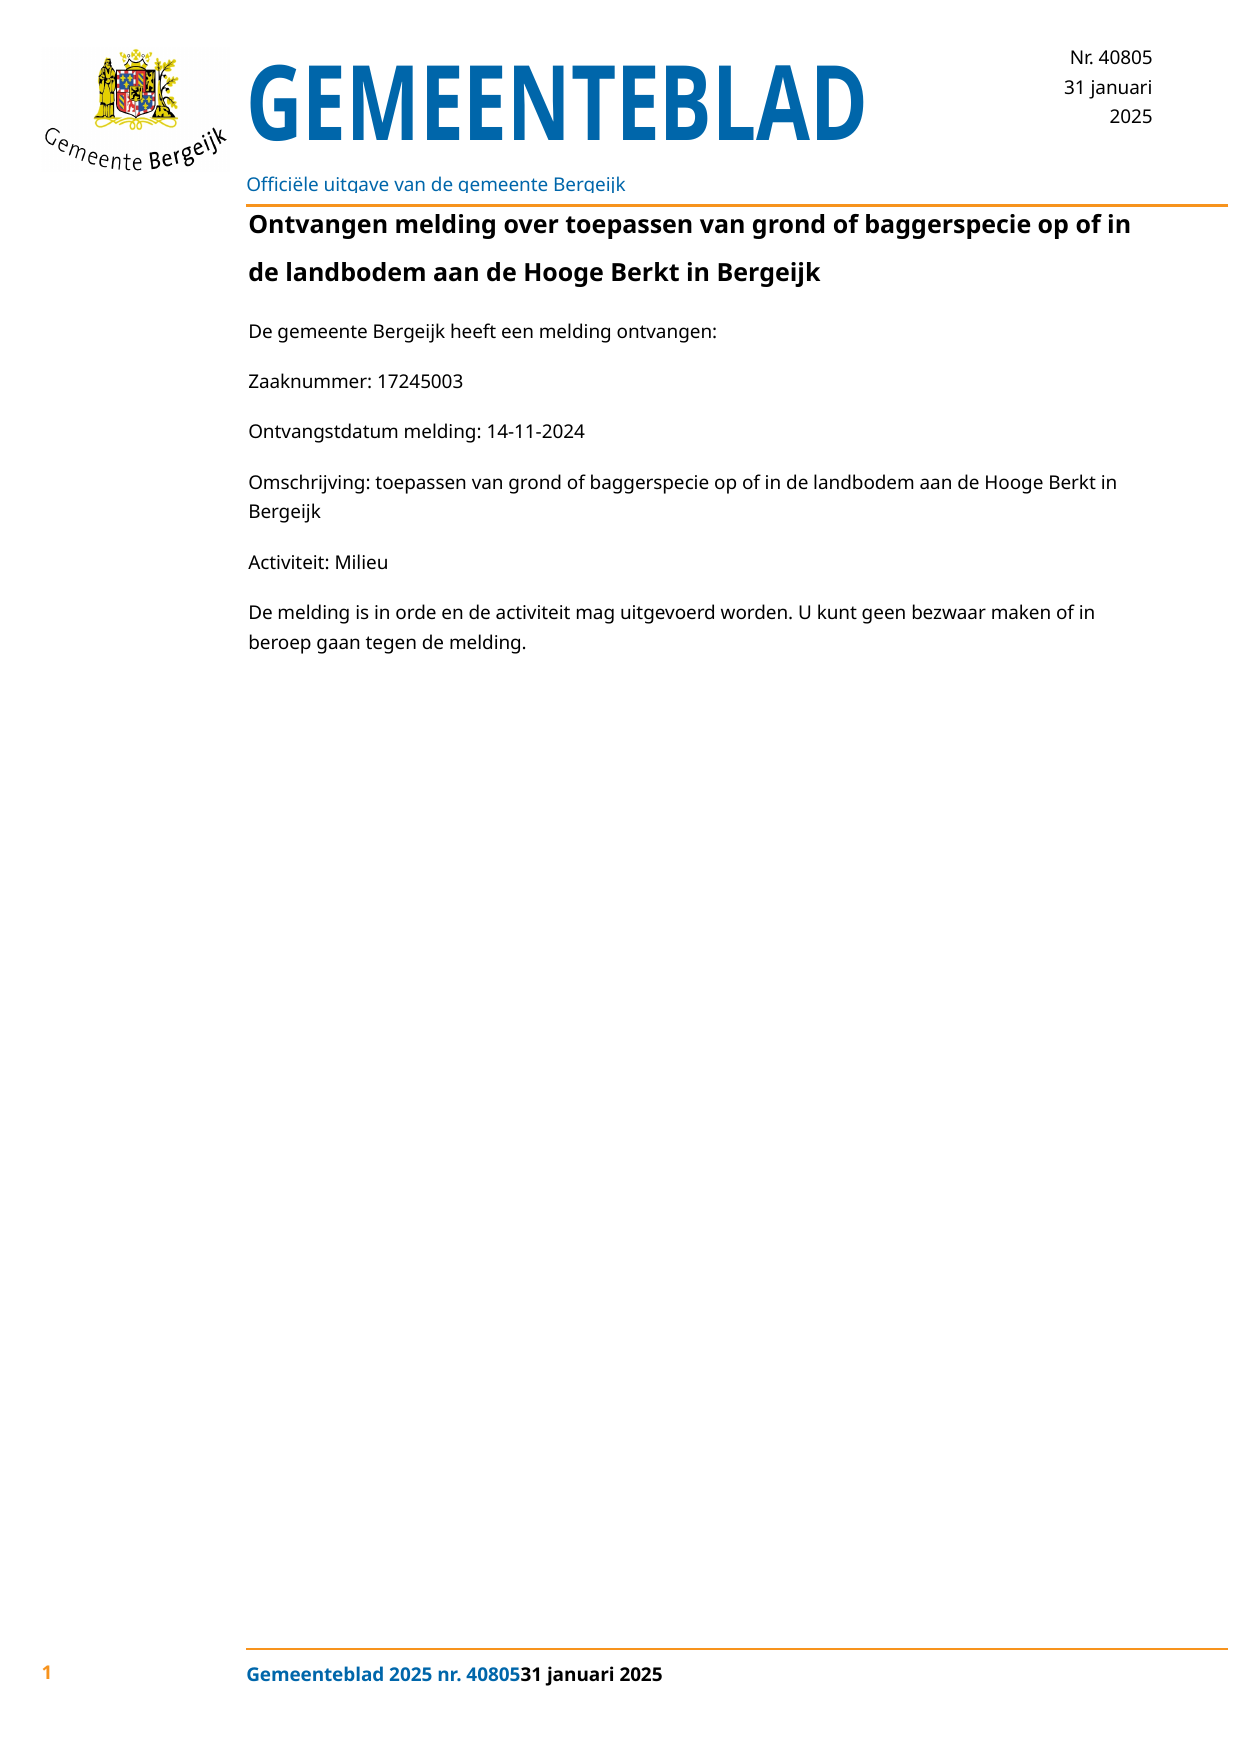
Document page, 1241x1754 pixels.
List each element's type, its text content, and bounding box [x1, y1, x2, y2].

text Ontvangstdatum melding: 14-11-2024 [248, 419, 1152, 444]
text Zaaknummer: 17245003 [248, 368, 1152, 394]
text De gemeente Bergeijk heeft een melding ontvangen: [248, 318, 1152, 344]
text De melding is in orde en de activiteit mag uitgevoerd worden. U kunt geen bezwaar maken of in beroep gaan tegen de melding. [248, 599, 1152, 655]
text Activiteit: Milieu [248, 549, 1152, 575]
text Omschrijving: toepassen van grond of baggerspecie op of in de landbodem aan de Hooge Berkt in Bergeijk [248, 469, 1152, 524]
picture [41, 47, 231, 172]
text Ontvangen melding over toepassen van grond of baggerspecie op of in de landbodem aan de Hooge Berkt in Bergeijk [248, 207, 1152, 288]
